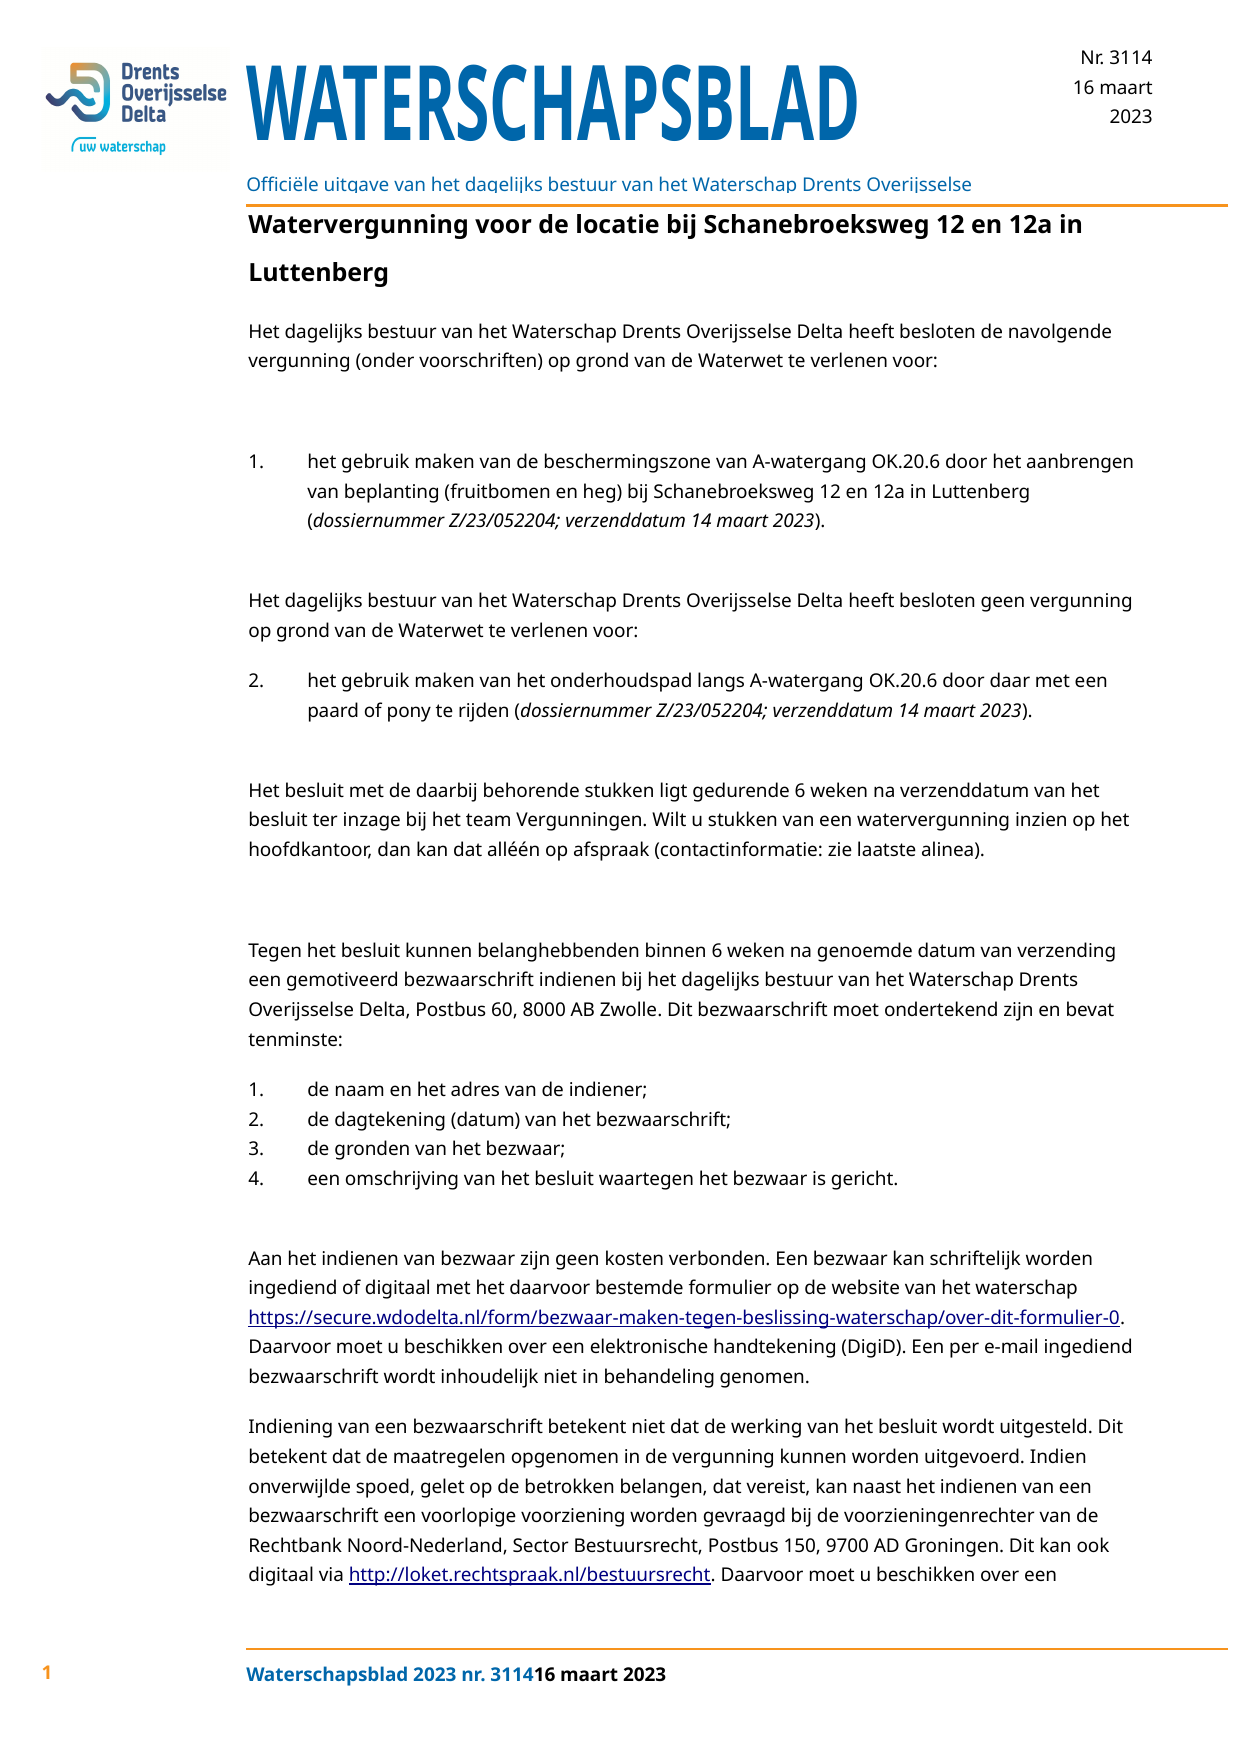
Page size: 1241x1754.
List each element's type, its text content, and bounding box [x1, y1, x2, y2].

list de gronden van het bezwaar; [248, 1135, 1152, 1161]
text Indiening van een bezwaarschrift betekent niet dat de werking van het besluit wordt uitgesteld. Dit betekent dat de maatregelen opgenomen in de vergunning kunnen worden uitgevoerd. Indien onverwijlde spoed, gelet op de betrokken belangen, dat vereist, kan naast het indienen van een bezwaarschrift een voorlopige voorziening worden gevraagd bij de voorzieningenrechter van de Rechtbank Noord-Nederland, Sector Bestuursrecht, Postbus 150, 9700 AD Groningen. Dit kan ook digitaal via http://loket.rechtspraak.nl/bestuursrecht. Daarvoor moet u beschikken over een [248, 1414, 1152, 1587]
list de naam en het adres van de indiener; [248, 1076, 1152, 1102]
text Het besluit met de daarbij behorende stukken ligt gedurende 6 weken na verzenddatum van het besluit ter inzage bij het team Vergunningen. Wilt u stukken van een watervergunning inzien op het hoofdkantoor, dan kan dat alléén op afspraak (contactinformatie: zie laatste alinea). [248, 777, 1152, 862]
text Watervergunning voor de locatie bij Schanebroeksweg 12 en 12a in Luttenberg [248, 207, 1152, 288]
text Het dagelijks bestuur van het Waterschap Drents Overijsselse Delta heeft besloten geen vergunning op grond van de Waterwet te verlenen voor: [248, 587, 1152, 643]
list de dagtekening (datum) van het bezwaarschrift; [248, 1106, 1152, 1132]
text Tegen het besluit kunnen belanghebbenden binnen 6 weken na genoemde datum van verzending een gemotiveerd bezwaarschrift indienen bij het dagelijks bestuur van het Waterschap Drents Overijsselse Delta, Postbus 60, 8000 AB Zwolle. Dit bezwaarschrift moet ondertekend zijn en bevat tenminste: [248, 937, 1152, 1052]
list een omschrijving van het besluit waartegen het bezwaar is gericht. [248, 1165, 1152, 1191]
list het gebruik maken van het onderhoudspad langs A-watergang OK.20.6 door daar met een paard of pony te rijden (dossiernummer Z/23/052204; verzenddatum 14 maart 2023). [248, 667, 1152, 723]
list het gebruik maken van de beschermingszone van A-watergang OK.20.6 door het aanbrengen van beplanting (fruitbomen en heg) bij Schanebroeksweg 12 en 12a in Luttenberg (dossiernummer Z/23/052204; verzenddatum 14 maart 2023). [248, 448, 1152, 533]
text Het dagelijks bestuur van het Waterschap Drents Overijsselse Delta heeft besloten de navolgende vergunning (onder voorschriften) op grond van de Waterwet te verlenen voor: [248, 318, 1152, 373]
text Aan het indienen van bezwaar zijn geen kosten verbonden. Een bezwaar kan schriftelijk worden ingediend of digitaal met het daarvoor bestemde formulier op de website van het waterschap https://secure.wdodelta.nl/form/bezwaar-maken-tegen-beslissing-waterschap/over-dit-formulier-0. Daarvoor moet u beschikken over een elektronische handtekening (DigiD). Een per e-mail ingediend bezwaarschrift wordt inhoudelijk niet in behandeling genomen. [248, 1245, 1152, 1389]
picture [41, 47, 231, 172]
